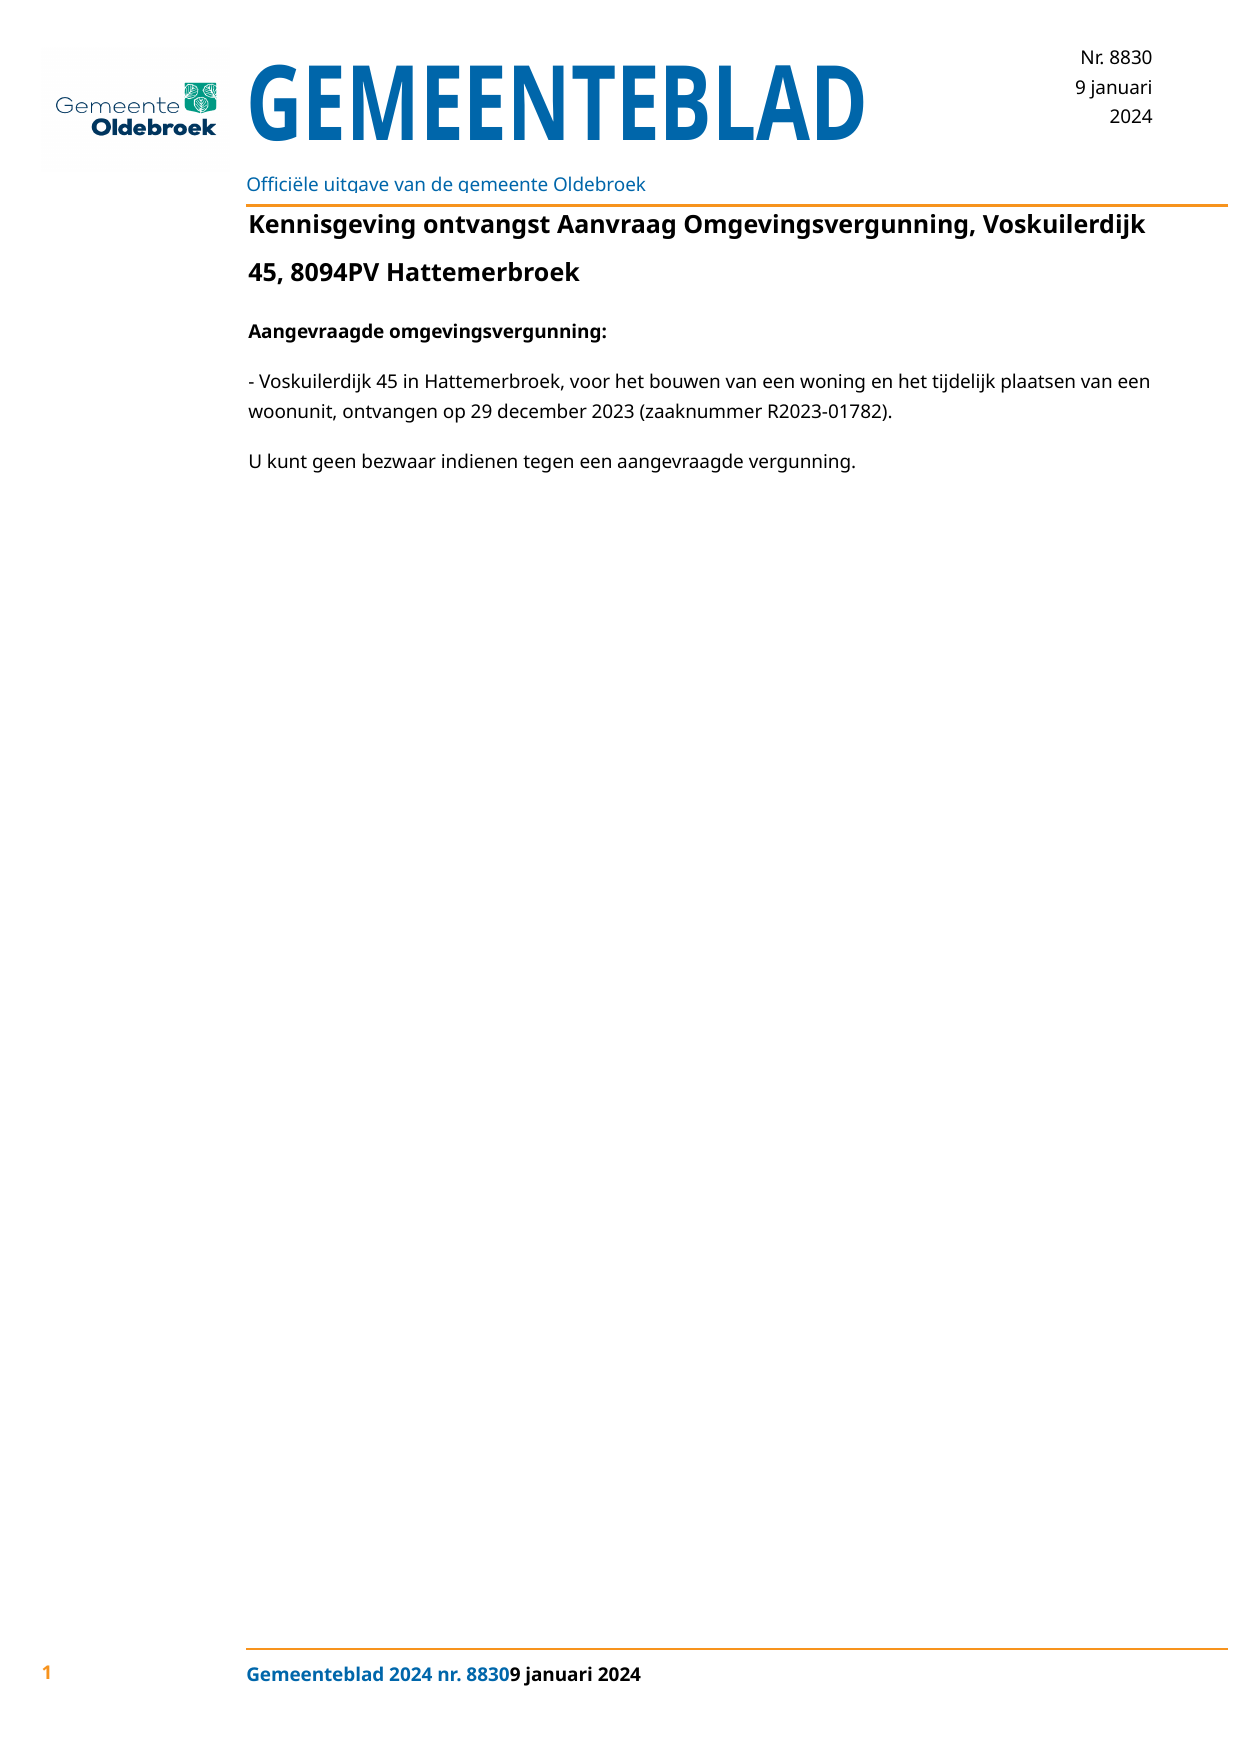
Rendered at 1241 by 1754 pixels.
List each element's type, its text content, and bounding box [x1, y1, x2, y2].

text Aangevraagde omgevingsvergunning: [248, 318, 1152, 344]
text Kennisgeving ontvangst Aanvraag Omgevingsvergunning, Voskuilerdijk 45, 8094PV Hattemerbroek [248, 207, 1152, 288]
picture [41, 47, 231, 172]
text - Voskuilerdijk 45 in Hattemerbroek, voor het bouwen van een woning en het tijdelijk plaatsen van een woonunit, ontvangen op 29 december 2023 (zaaknummer R2023-01782). [248, 368, 1152, 424]
text U kunt geen bezwaar indienen tegen een aangevraagde vergunning. [248, 448, 1152, 474]
